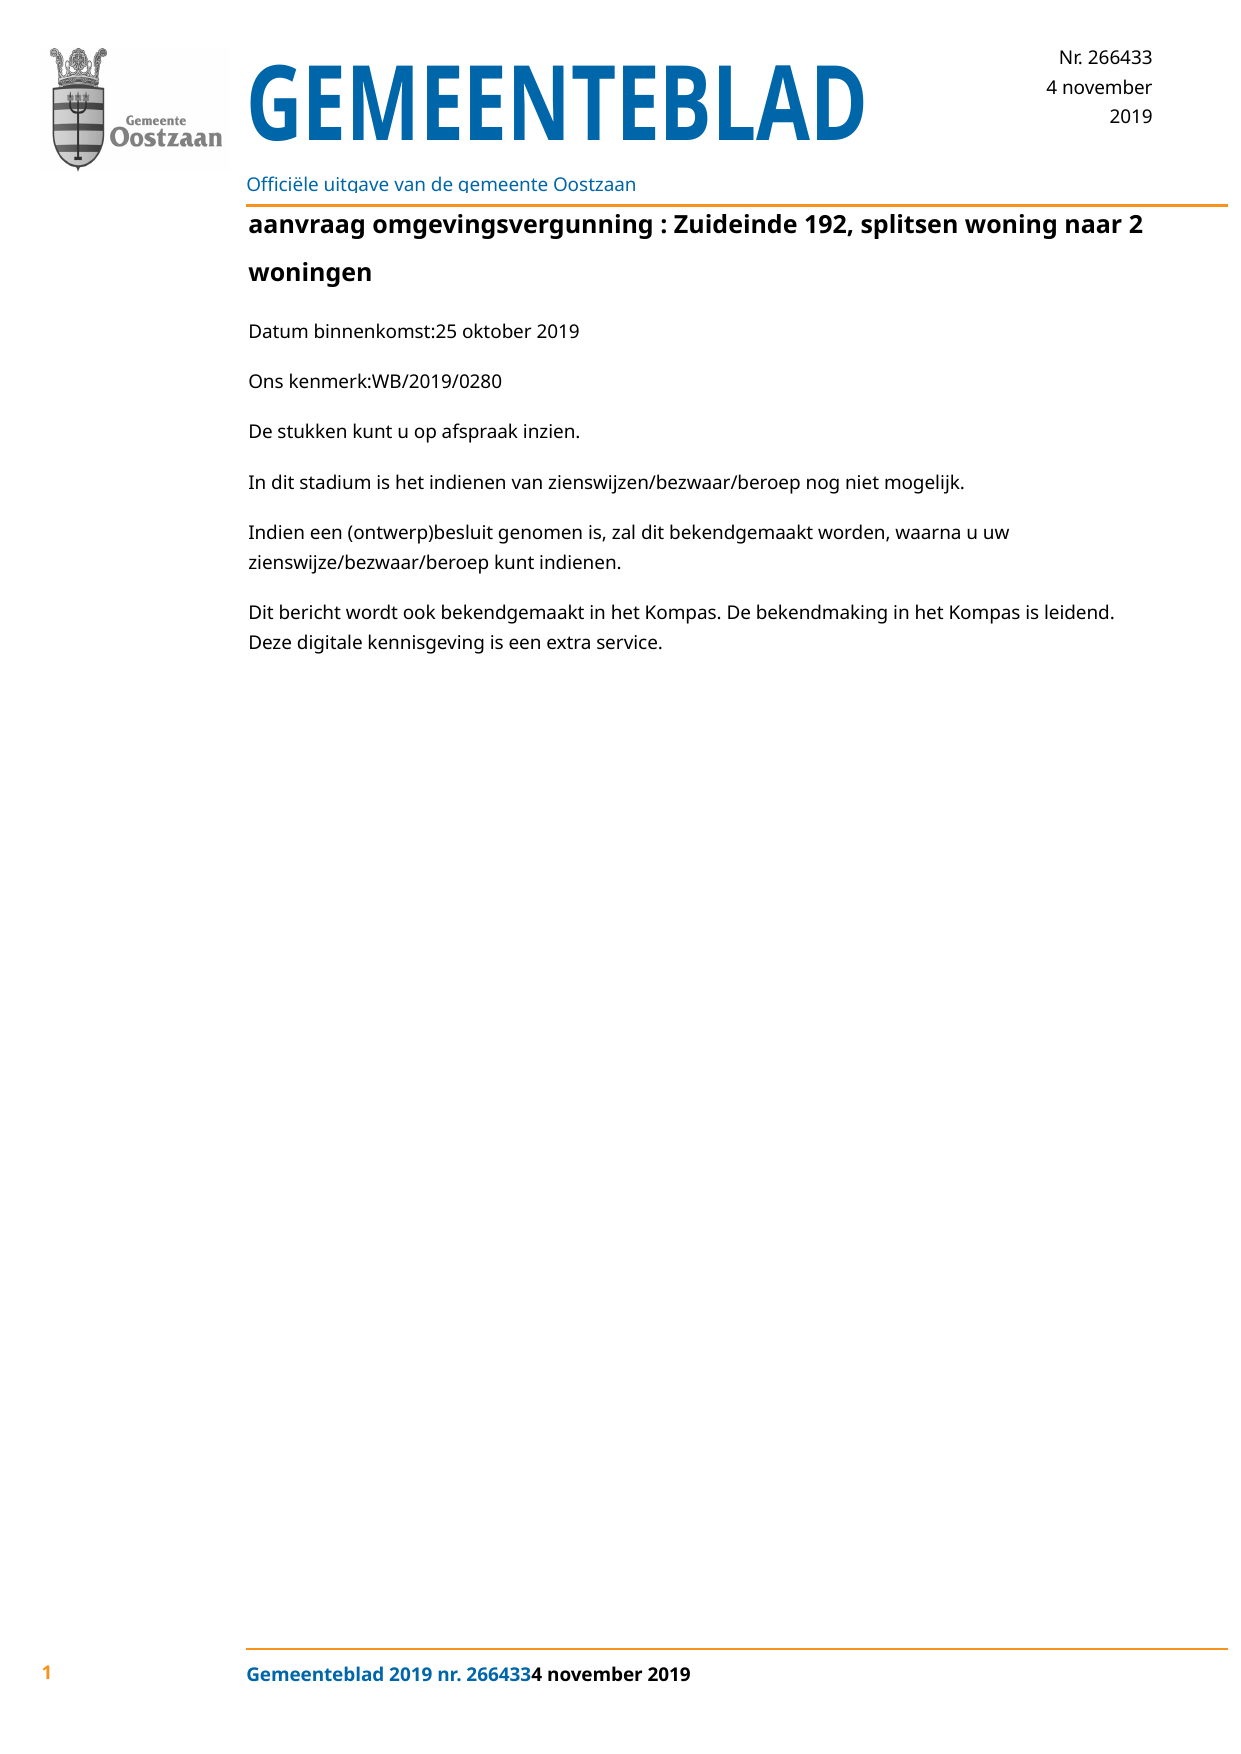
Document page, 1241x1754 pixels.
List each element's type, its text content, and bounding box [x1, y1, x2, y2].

text In dit stadium is het indienen van zienswijzen/bezwaar/beroep nog niet mogelijk. [248, 469, 1152, 495]
picture [41, 47, 231, 172]
text Datum binnenkomst:25 oktober 2019 [248, 318, 1152, 344]
text aanvraag omgevingsvergunning : Zuideinde 192, splitsen woning naar 2 woningen [248, 207, 1152, 288]
text Indien een (ontwerp)besluit genomen is, zal dit bekendgemaakt worden, waarna u uw zienswijze/bezwaar/beroep kunt indienen. [248, 519, 1152, 575]
text Dit bericht wordt ook bekendgemaakt in het Kompas. De bekendmaking in het Kompas is leidend. Deze digitale kennisgeving is een extra service. [248, 599, 1152, 655]
text Ons kenmerk:WB/2019/0280 [248, 368, 1152, 394]
text De stukken kunt u op afspraak inzien. [248, 419, 1152, 444]
